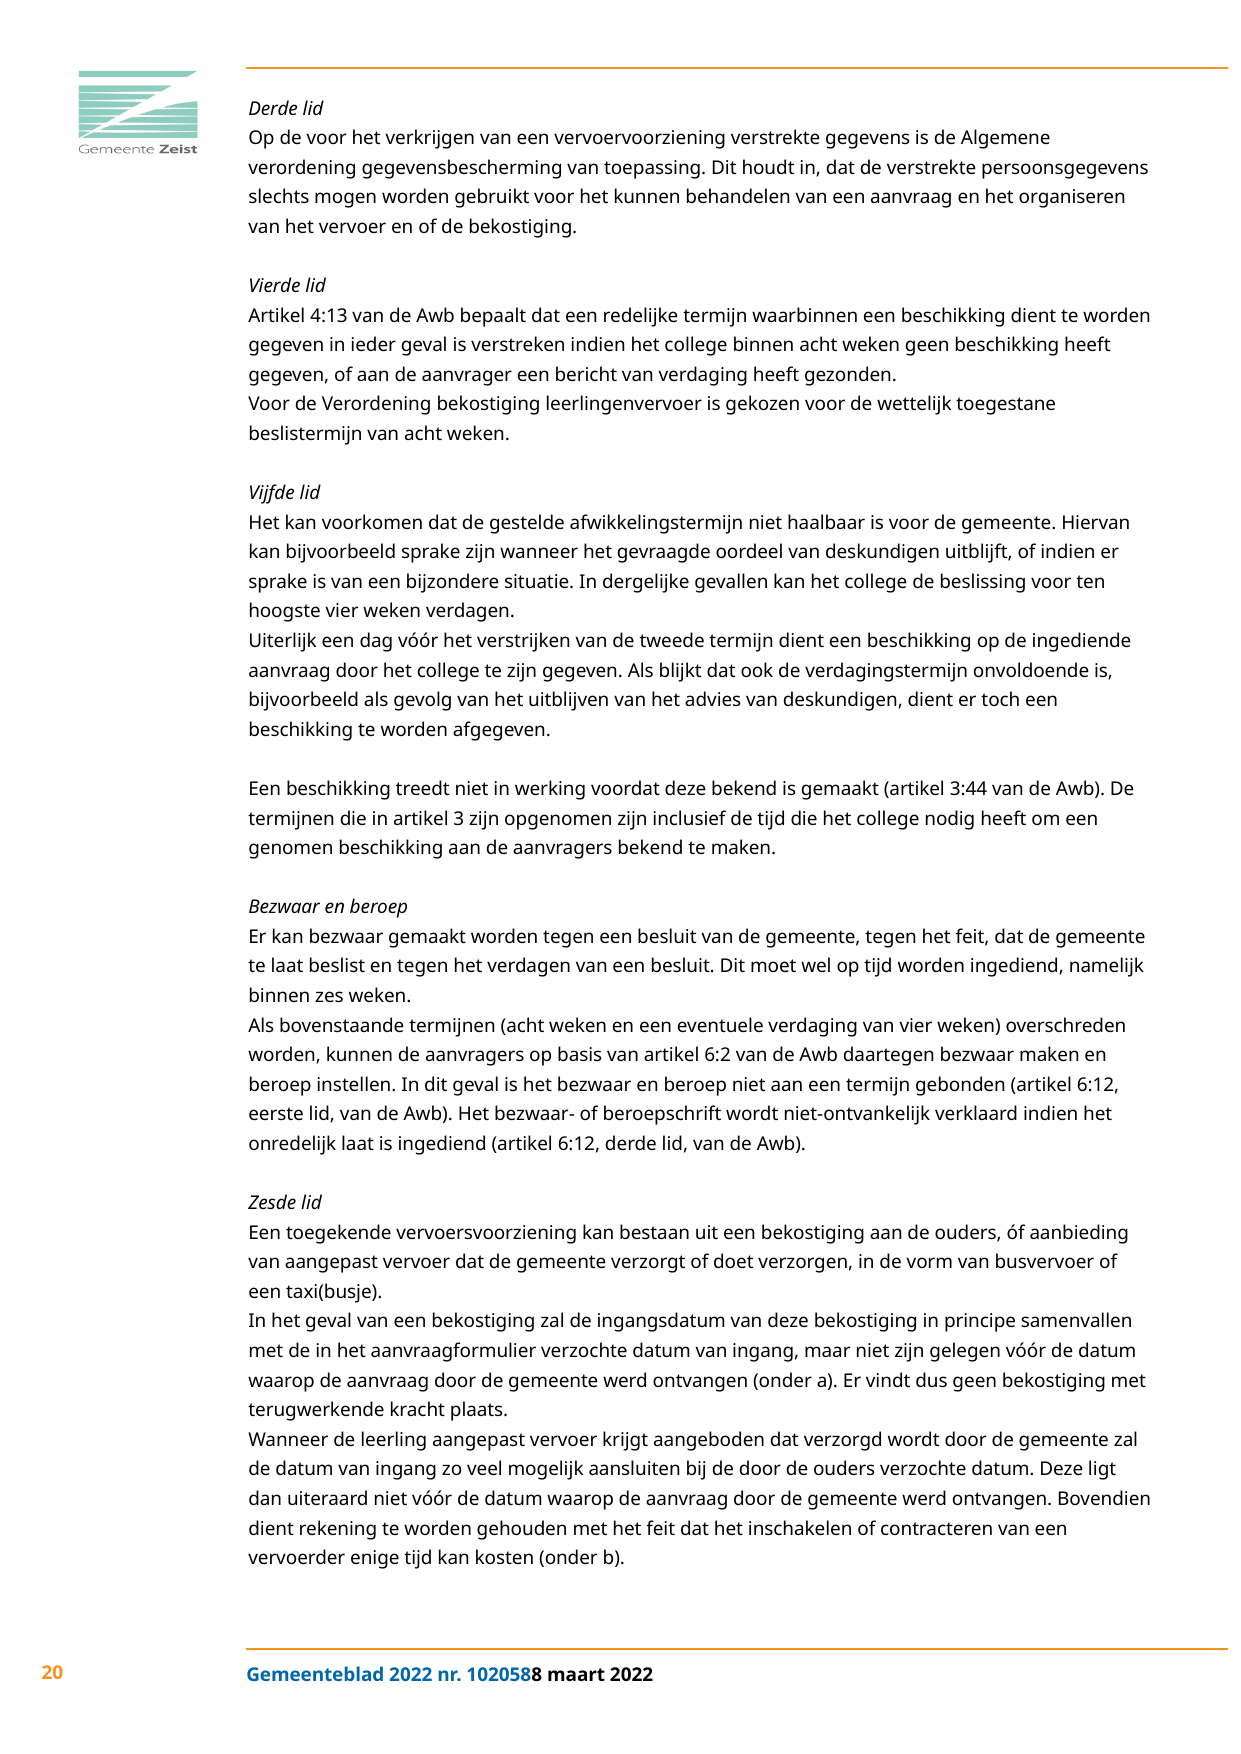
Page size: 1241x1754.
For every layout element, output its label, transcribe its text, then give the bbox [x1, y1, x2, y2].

text Op de voor het verkrijgen van een vervoervoorziening verstrekte gegevens is de Algemene verordening gegevensbescherming van toepassing. Dit houdt in, dat de verstrekte persoonsgegevens slechts mogen worden gebruikt voor het kunnen behandelen van een aanvraag en het organiseren van het vervoer en of de bekostiging. [248, 124, 1152, 239]
text Het kan voorkomen dat de gestelde afwikkelingstermijn niet haalbaar is voor de gemeente. Hiervan kan bijvoorbeeld sprake zijn wanneer het gevraagde oordeel van deskundigen uitblijft, of indien er sprake is van een bijzondere situatie. In dergelijke gevallen kan het college de beslissing voor ten hoogste vier weken verdagen. [248, 509, 1152, 623]
text Bezwaar en beroep [248, 893, 1152, 919]
text Vierde lid [248, 272, 1152, 298]
text In het geval van een bekostiging zal de ingangsdatum van deze bekostiging in principe samenvallen met de in het aanvraagformulier verzochte datum van ingang, maar niet zijn gelegen vóór de datum waarop de aanvraag door de gemeente werd ontvangen (onder a). Er vindt dus geen bekostiging met terugwerkende kracht plaats. [248, 1308, 1152, 1422]
picture [41, 47, 231, 172]
text Een toegekende vervoersvoorziening kan bestaan uit een bekostiging aan de ouders, óf aanbieding van aangepast vervoer dat de gemeente verzorgt of doet verzorgen, in de vorm van busvervoer of een taxi(busje). [248, 1219, 1152, 1304]
text Vijfde lid [248, 479, 1152, 505]
text Er kan bezwaar gemaakt worden tegen een besluit van de gemeente, tegen het feit, dat de gemeente te laat beslist en tegen het verdagen van een besluit. Dit moet wel op tijd worden ingediend, namelijk binnen zes weken. [248, 923, 1152, 1008]
text Zesde lid [248, 1189, 1152, 1215]
text Wanneer de leerling aangepast vervoer krijgt aangeboden dat verzorgd wordt door de gemeente zal de datum van ingang zo veel mogelijk aansluiten bij de door de ouders verzochte datum. Deze ligt dan uiteraard niet vóór de datum waarop de aanvraag door de gemeente werd ontvangen. Bovendien dient rekening te worden gehouden met het feit dat het inschakelen of contracteren van een vervoerder enige tijd kan kosten (onder b). [248, 1426, 1152, 1570]
text Een beschikking treedt niet in werking voordat deze bekend is gemaakt (artikel 3:44 van de Awb). De termijnen die in artikel 3 zijn opgenomen zijn inclusief de tijd die het college nodig heeft om een genomen beschikking aan de aanvragers bekend te maken. [248, 775, 1152, 860]
text Als bovenstaande termijnen (acht weken en een eventuele verdaging van vier weken) overschreden worden, kunnen de aanvragers op basis van artikel 6:2 van de Awb daartegen bezwaar maken en beroep instellen. In dit geval is het bezwaar en beroep niet aan een termijn gebonden (artikel 6:12, eerste lid, van de Awb). Het bezwaar- of beroepschrift wordt niet-ontvankelijk verklaard indien het onredelijk laat is ingediend (artikel 6:12, derde lid, van de Awb). [248, 1012, 1152, 1156]
text Artikel 4:13 van de Awb bepaalt dat een redelijke termijn waarbinnen een beschikking dient te worden gegeven in ieder geval is verstreken indien het college binnen acht weken geen beschikking heeft gegeven, of aan de aanvrager een bericht van verdaging heeft gezonden. [248, 302, 1152, 387]
text Derde lid [248, 95, 1152, 121]
text Uiterlijk een dag vóór het verstrijken van de tweede termijn dient een beschikking op de ingediende aanvraag door het college te zijn gegeven. Als blijkt dat ook de verdagingstermijn onvoldoende is, bijvoorbeeld als gevolg van het uitblijven van het advies van deskundigen, dient er toch een beschikking te worden afgegeven. [248, 627, 1152, 742]
text Voor de Verordening bekostiging leerlingenvervoer is gekozen voor de wettelijk toegestane beslistermijn van acht weken. [248, 391, 1152, 446]
